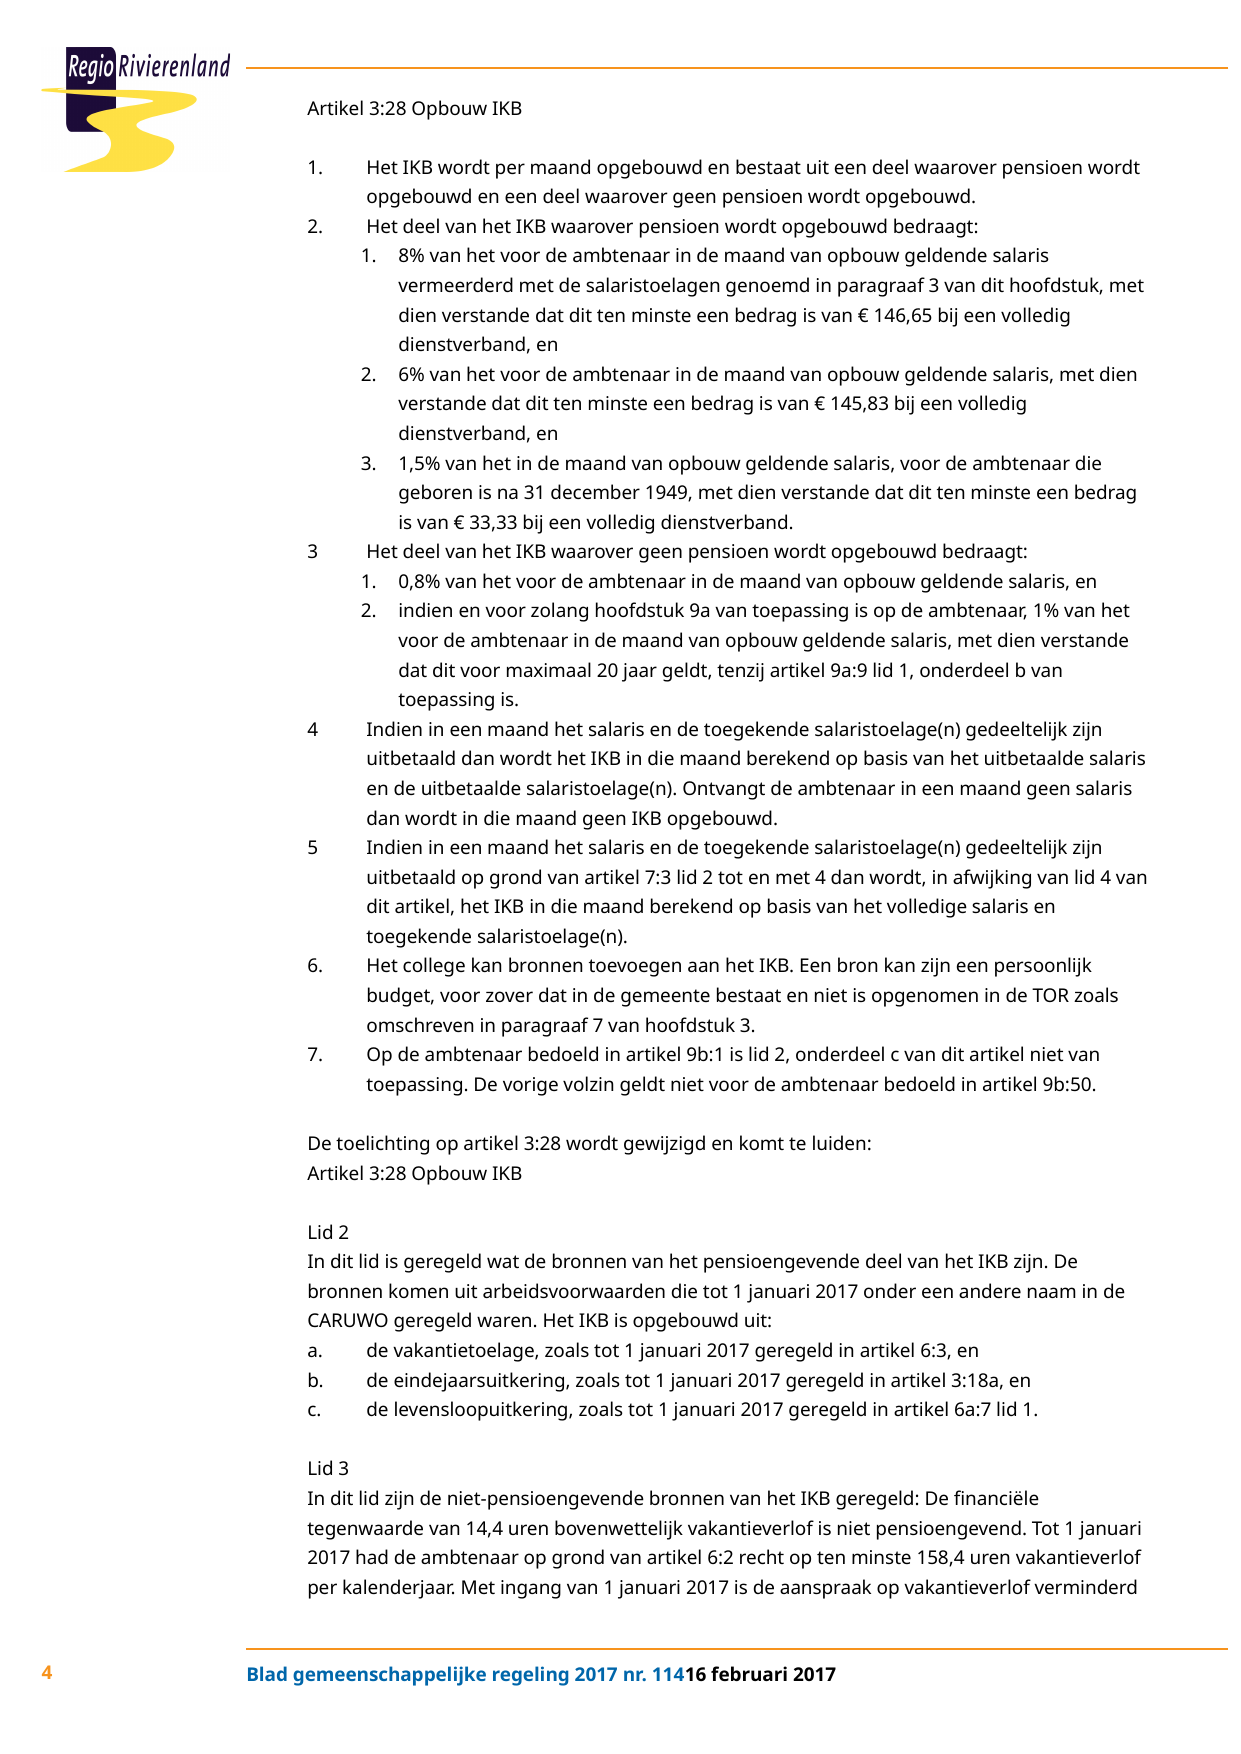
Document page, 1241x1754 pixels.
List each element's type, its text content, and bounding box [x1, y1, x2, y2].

list In dit lid zijn de niet-pensioengevende bronnen van het IKB geregeld: De financiële tegenwaarde van 14,4 uren bovenwettelijk vakantieverlof is niet pensioengevend. Tot 1 januari 2017 had de ambtenaar op grond van artikel 6:2 recht op ten minste 158,4 uren vakantieverlof per kalenderjaar. Met ingang van 1 januari 2017 is de aanspraak op vakantieverlof verminderd [248, 1485, 1152, 1600]
list indien en voor zolang hoofdstuk 9a van toepassing is op de ambtenaar, 1% van het voor de ambtenaar in de maand van opbouw geldende salaris, met dien verstande dat dit voor maximaal 20 jaar geldt, tenzij artikel 9a:9 lid 1, onderdeel b van toepassing is. [361, 598, 1152, 712]
list Indien in een maand het salaris en de toegekende salaristoelage(n) gedeeltelijk zijn uitbetaald dan wordt het IKB in die maand berekend op basis van het uitbetaalde salaris en de uitbetaalde salaristoelage(n). Ontvangt de ambtenaar in een maand geen salaris dan wordt in die maand geen IKB opgebouwd. [307, 716, 1152, 831]
list Artikel 3:28 Opbouw IKB [248, 95, 1152, 121]
list 0,8% van het voor de ambtenaar in de maand van opbouw geldende salaris, en [361, 568, 1152, 594]
list 6% van het voor de ambtenaar in de maand van opbouw geldende salaris, met dien verstande dat dit ten minste een bedrag is van € 145,83 bij een volledig dienstverband, en [361, 361, 1152, 446]
list de levensloopuitkering, zoals tot 1 januari 2017 geregeld in artikel 6a:7 lid 1. [307, 1396, 1152, 1422]
list de eindejaarsuitkering, zoals tot 1 januari 2017 geregeld in artikel 3:18a, en [307, 1367, 1152, 1393]
list Het deel van het IKB waarover pensioen wordt opgebouwd bedraagt: [307, 213, 1152, 239]
list Het IKB wordt per maand opgebouwd en bestaat uit een deel waarover pensioen wordt opgebouwd en een deel waarover geen pensioen wordt opgebouwd. [307, 154, 1152, 209]
list de vakantietoelage, zoals tot 1 januari 2017 geregeld in artikel 6:3, en [307, 1337, 1152, 1363]
list Op de ambtenaar bedoeld in artikel 9b:1 is lid 2, onderdeel c van dit artikel niet van toepassing. De vorige volzin geldt niet voor de ambtenaar bedoeld in artikel 9b:50. [307, 1041, 1152, 1097]
picture [41, 47, 231, 172]
list Lid 3 [248, 1456, 1152, 1481]
list Artikel 3:28 Opbouw IKB [248, 1160, 1152, 1186]
list Het college kan bronnen toevoegen aan het IKB. Een bron kan zijn een persoonlijk budget, voor zover dat in de gemeente bestaat en niet is opgenomen in de TOR zoals omschreven in paragraaf 7 van hoofdstuk 3. [307, 953, 1152, 1038]
list Lid 2 [248, 1219, 1152, 1245]
list 1,5% van het in de maand van opbouw geldende salaris, voor de ambtenaar die geboren is na 31 december 1949, met dien verstande dat dit ten minste een bedrag is van € 33,33 bij een volledig dienstverband. [361, 450, 1152, 535]
list Indien in een maand het salaris en de toegekende salaristoelage(n) gedeeltelijk zijn uitbetaald op grond van artikel 7:3 lid 2 tot en met 4 dan wordt, in afwijking van lid 4 van dit artikel, het IKB in die maand berekend op basis van het volledige salaris en toegekende salaristoelage(n). [307, 834, 1152, 949]
list In dit lid is geregeld wat de bronnen van het pensioengevende deel van het IKB zijn. De bronnen komen uit arbeidsvoorwaarden die tot 1 januari 2017 onder een andere naam in de CARUWO geregeld waren. Het IKB is opgebouwd uit: [248, 1248, 1152, 1333]
list 8% van het voor de ambtenaar in de maand van opbouw geldende salaris vermeerderd met de salaristoelagen genoemd in paragraaf 3 van dit hoofdstuk, met dien verstande dat dit ten minste een bedrag is van € 146,65 bij een volledig dienstverband, en [361, 243, 1152, 357]
list Het deel van het IKB waarover geen pensioen wordt opgebouwd bedraagt: [307, 538, 1152, 564]
list De toelichting op artikel 3:28 wordt gewijzigd en komt te luiden: [248, 1130, 1152, 1156]
